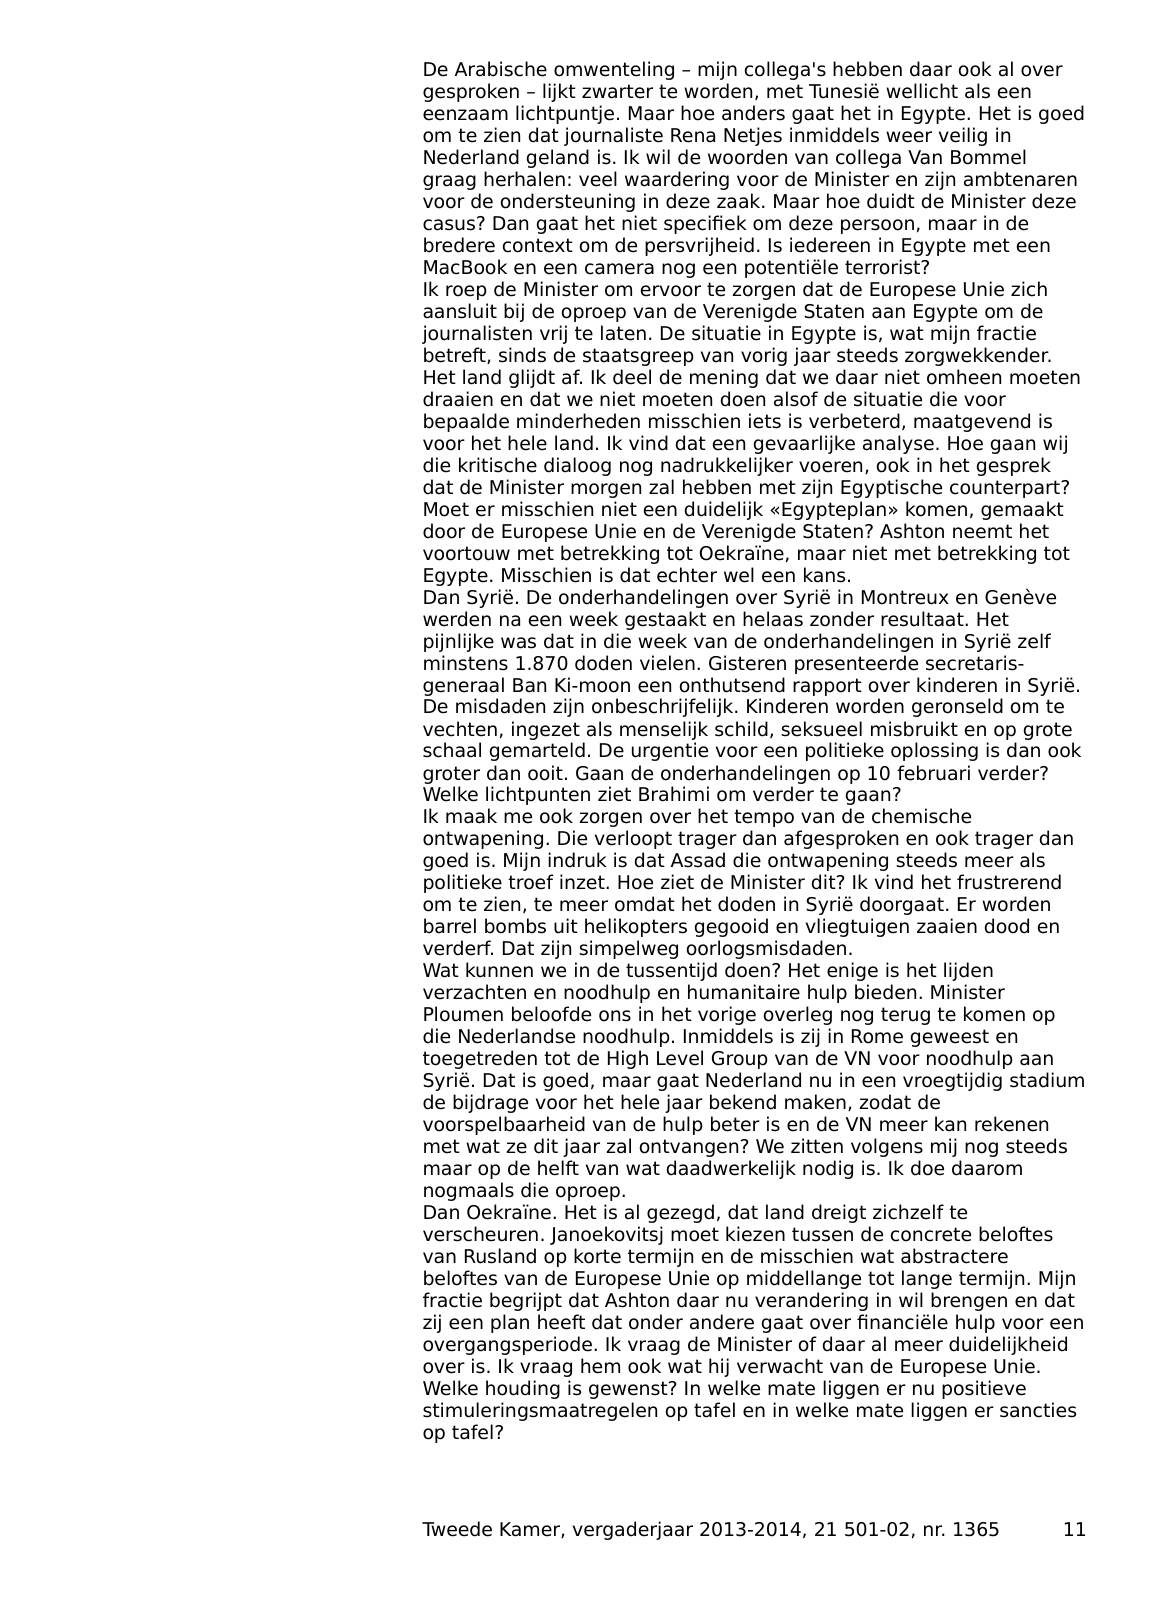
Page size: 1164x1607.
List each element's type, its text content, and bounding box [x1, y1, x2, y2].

text Ik maak me ook zorgen over het tempo van de chemische ontwapening. Die verloopt trager dan afgesproken en ook trager dan goed is. Mijn indruk is dat Assad die ontwapening steeds meer als politieke troef inzet. Hoe ziet de Minister dit? Ik vind het frustrerend om te zien, te meer omdat het doden in Syrië doorgaat. Er worden barrel bombs uit helikopters gegooid en vliegtuigen zaaien dood en verderf. Dat zijn simpelweg oorlogsmisdaden. [422, 806, 1087, 960]
text De Arabische omwenteling – mijn collega's hebben daar ook al over gesproken – lijkt zwarter te worden, met Tunesië wellicht als een eenzaam lichtpuntje. Maar hoe anders gaat het in Egypte. Het is goed om te zien dat journaliste Rena Netjes inmiddels weer veilig in Nederland geland is. Ik wil de woorden van collega Van Bommel graag herhalen: veel waardering voor de Minister en zijn ambtenaren voor de ondersteuning in deze zaak. Maar hoe duidt de Minister deze casus? Dan gaat het niet specifiek om deze persoon, maar in de bredere context om de persvrijheid. Is iedereen in Egypte met een MacBook en een camera nog een potentiële terrorist? [422, 59, 1087, 279]
text Ik roep de Minister om ervoor te zorgen dat de Europese Unie zich aansluit bij de oproep van de Verenigde Staten aan Egypte om de journalisten vrij te laten. De situatie in Egypte is, wat mijn fractie betreft, sinds de staatsgreep van vorig jaar steeds zorgwekkender. Het land glijdt af. Ik deel de mening dat we daar niet omheen moeten draaien en dat we niet moeten doen alsof de situatie die voor bepaalde minderheden misschien iets is verbeterd, maatgevend is voor het hele land. Ik vind dat een gevaarlijke analyse. Hoe gaan wij die kritische dialoog nog nadrukkelijker voeren, ook in het gesprek dat de Minister morgen zal hebben met zijn Egyptische counterpart? Moet er misschien niet een duidelijk «Egypteplan» komen, gemaakt door de Europese Unie en de Verenigde Staten? Ashton neemt het voortouw met betrekking tot Oekraïne, maar niet met betrekking tot Egypte. Misschien is dat echter wel een kans. [422, 279, 1087, 587]
text Dan Oekraïne. Het is al gezegd, dat land dreigt zichzelf te verscheuren. Janoekovitsj moet kiezen tussen de concrete beloftes van Rusland op korte termijn en de misschien wat abstractere beloftes van de Europese Unie op middellange tot lange termijn. Mijn fractie begrijpt dat Ashton daar nu verandering in wil brengen en dat zij een plan heeft dat onder andere gaat over financiële hulp voor een overgangsperiode. Ik vraag de Minister of daar al meer duidelijkheid over is. Ik vraag hem ook wat hij verwacht van de Europese Unie. Welke houding is gewenst? In welke mate liggen er nu positieve stimuleringsmaatregelen op tafel en in welke mate liggen er sancties op tafel? [422, 1202, 1087, 1444]
text Wat kunnen we in de tussentijd doen? Het enige is het lijden verzachten en noodhulp en humanitaire hulp bieden. Minister Ploumen beloofde ons in het vorige overleg nog terug te komen op die Nederlandse noodhulp. Inmiddels is zij in Rome geweest en toegetreden tot de High Level Group van de VN voor noodhulp aan Syrië. Dat is goed, maar gaat Nederland nu in een vroegtijdig stadium de bijdrage voor het hele jaar bekend maken, zodat de voorspelbaarheid van de hulp beter is en de VN meer kan rekenen met wat ze dit jaar zal ontvangen? We zitten volgens mij nog steeds maar op de helft van wat daadwerkelijk nodig is. Ik doe daarom nogmaals die oproep. [422, 960, 1087, 1202]
text Dan Syrië. De onderhandelingen over Syrië in Montreux en Genève werden na een week gestaakt en helaas zonder resultaat. Het pijnlijke was dat in die week van de onderhandelingen in Syrië zelf minstens 1.870 doden vielen. Gisteren presenteerde secretaris-generaal Ban Ki-moon een onthutsend rapport over kinderen in Syrië. De misdaden zijn onbeschrijfelijk. Kinderen worden geronseld om te vechten, ingezet als menselijk schild, seksueel misbruikt en op grote schaal gemarteld. De urgentie voor een politieke oplossing is dan ook groter dan ooit. Gaan de onderhandelingen op 10 februari verder? Welke lichtpunten ziet Brahimi om verder te gaan? [422, 587, 1087, 806]
